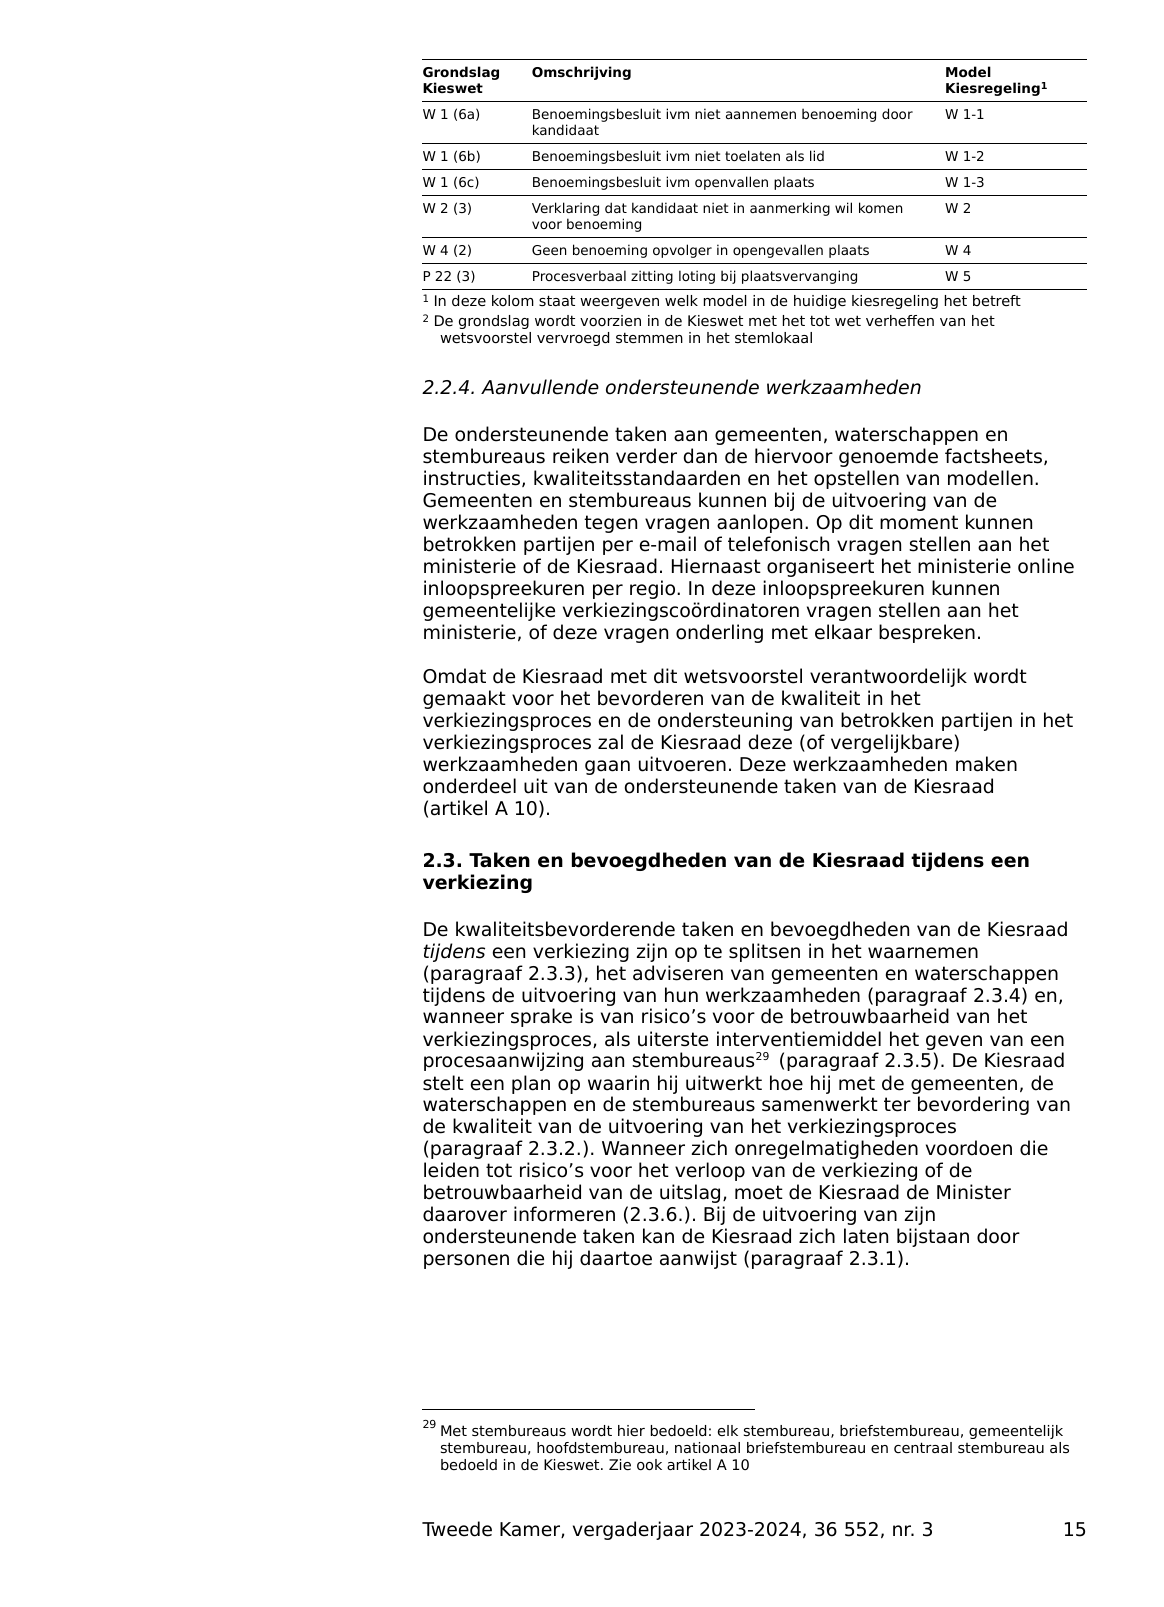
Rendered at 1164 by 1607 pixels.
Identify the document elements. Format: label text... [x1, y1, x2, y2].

subtitle 2.3. Taken en bevoegdheden van de Kiesraad tijdens een verkiezing [422, 849, 1087, 893]
table_header Omschrijving [526, 60, 939, 101]
table_cell W 1 (6b) [422, 144, 526, 169]
table_cell P 22 (3) [422, 264, 526, 289]
table_cell W 4 (2) [422, 238, 526, 263]
subtitle 2.2.4. Aanvullende ondersteunende werkzaamheden [422, 377, 1087, 399]
table_cell Verklaring dat kandidaat niet in aanmerking wil komen voor benoeming [526, 196, 939, 237]
table_cell W 2 (3) [422, 196, 526, 237]
table_cell W 5 [939, 264, 1087, 289]
table_header Model Kiesregeling1 [939, 60, 1087, 101]
text Omdat de Kiesraad met dit wetsvoorstel verantwoordelijk wordt gemaakt voor het bevorderen van de kwaliteit in het verkiezingsproces en de ondersteuning van betrokken partijen in het verkiezingsproces zal de Kiesraad deze (of vergelijkbare) werkzaamheden gaan uitvoeren. Deze werkzaamheden maken onderdeel uit van de ondersteunende taken van de Kiesraad (artikel A 10). [422, 666, 1087, 819]
table_cell W 1 (6a) [422, 102, 526, 143]
table_cell Benoemingsbesluit ivm openvallen plaats [526, 170, 939, 195]
table_cell W 1-3 [939, 170, 1087, 195]
table_cell W 4 [939, 238, 1087, 263]
table_cell Procesverbaal zitting loting bij plaatsvervanging [526, 264, 939, 289]
text De kwaliteitsbevorderende taken en bevoegdheden van de Kiesraad tijdens een verkiezing zijn op te splitsen in het waarnemen (paragraaf 2.3.3), het adviseren van gemeenten en waterschappen tijdens de uitvoering van hun werkzaamheden (paragraaf 2.3.4) en, wanneer sprake is van risico’s voor de betrouwbaarheid van het verkiezingsproces, als uiterste interventiemiddel het geven van een procesaanwijzing aan stembureaus (paragraaf 2.3.5). De Kiesraad stelt een plan op waarin hij uitwerkt hoe hij met de gemeenten, de waterschappen en de stembureaus samenwerkt ter bevordering van de kwaliteit van de uitvoering van het verkiezingsproces (paragraaf 2.3.2.). Wanneer zich onregelmatigheden voordoen die leiden tot risico’s voor het verloop van de verkiezing of de betrouwbaarheid van de uitslag, moet de Kiesraad de Minister daarover informeren (2.3.6.). Bij de uitvoering van zijn ondersteunende taken kan de Kiesraad zich laten bijstaan door personen die hij daartoe aanwijst (paragraaf 2.3.1). [422, 918, 1087, 1270]
table_cell W 1-1 [939, 102, 1087, 143]
table_cell Benoemingsbesluit ivm niet toelaten als lid [526, 144, 939, 169]
table_cell Geen benoeming opvolger in opengevallen plaats [526, 238, 939, 263]
table_cell Benoemingsbesluit ivm niet aannemen benoeming door kandidaat [526, 102, 939, 143]
table_header Grondslag Kieswet [422, 60, 526, 101]
table_cell 1 In deze kolom staat weergeven welk model in de huidige kiesregeling het betreft 2 De grondslag wordt voorzien in de Kieswet met het tot wet verheffen van het wetsvoorstel vervroegd stemmen in het stemlokaal [422, 290, 1087, 347]
table_cell W 2 [939, 196, 1087, 237]
table_cell W 1 (6c) [422, 170, 526, 195]
text Met stembureaus wordt hier bedoeld: elk stembureau, briefstembureau, gemeentelijk stembureau, hoofdstembureau, nationaal briefstembureau en centraal stembureau als bedoeld in de Kieswet. Zie ook artikel A 10 [422, 1418, 1087, 1474]
text De ondersteunende taken aan gemeenten, waterschappen en stembureaus reiken verder dan de hiervoor genoemde factsheets, instructies, kwaliteitsstandaarden en het opstellen van modellen. Gemeenten en stembureaus kunnen bij de uitvoering van de werkzaamheden tegen vragen aanlopen. Op dit moment kunnen betrokken partijen per e-mail of telefonisch vragen stellen aan het ministerie of de Kiesraad. Hiernaast organiseert het ministerie online inloopspreekuren per regio. In deze inloopspreekuren kunnen gemeentelijke verkiezingscoördinatoren vragen stellen aan het ministerie, of deze vragen onderling met elkaar bespreken. [422, 424, 1087, 643]
table_cell W 1-2 [939, 144, 1087, 169]
